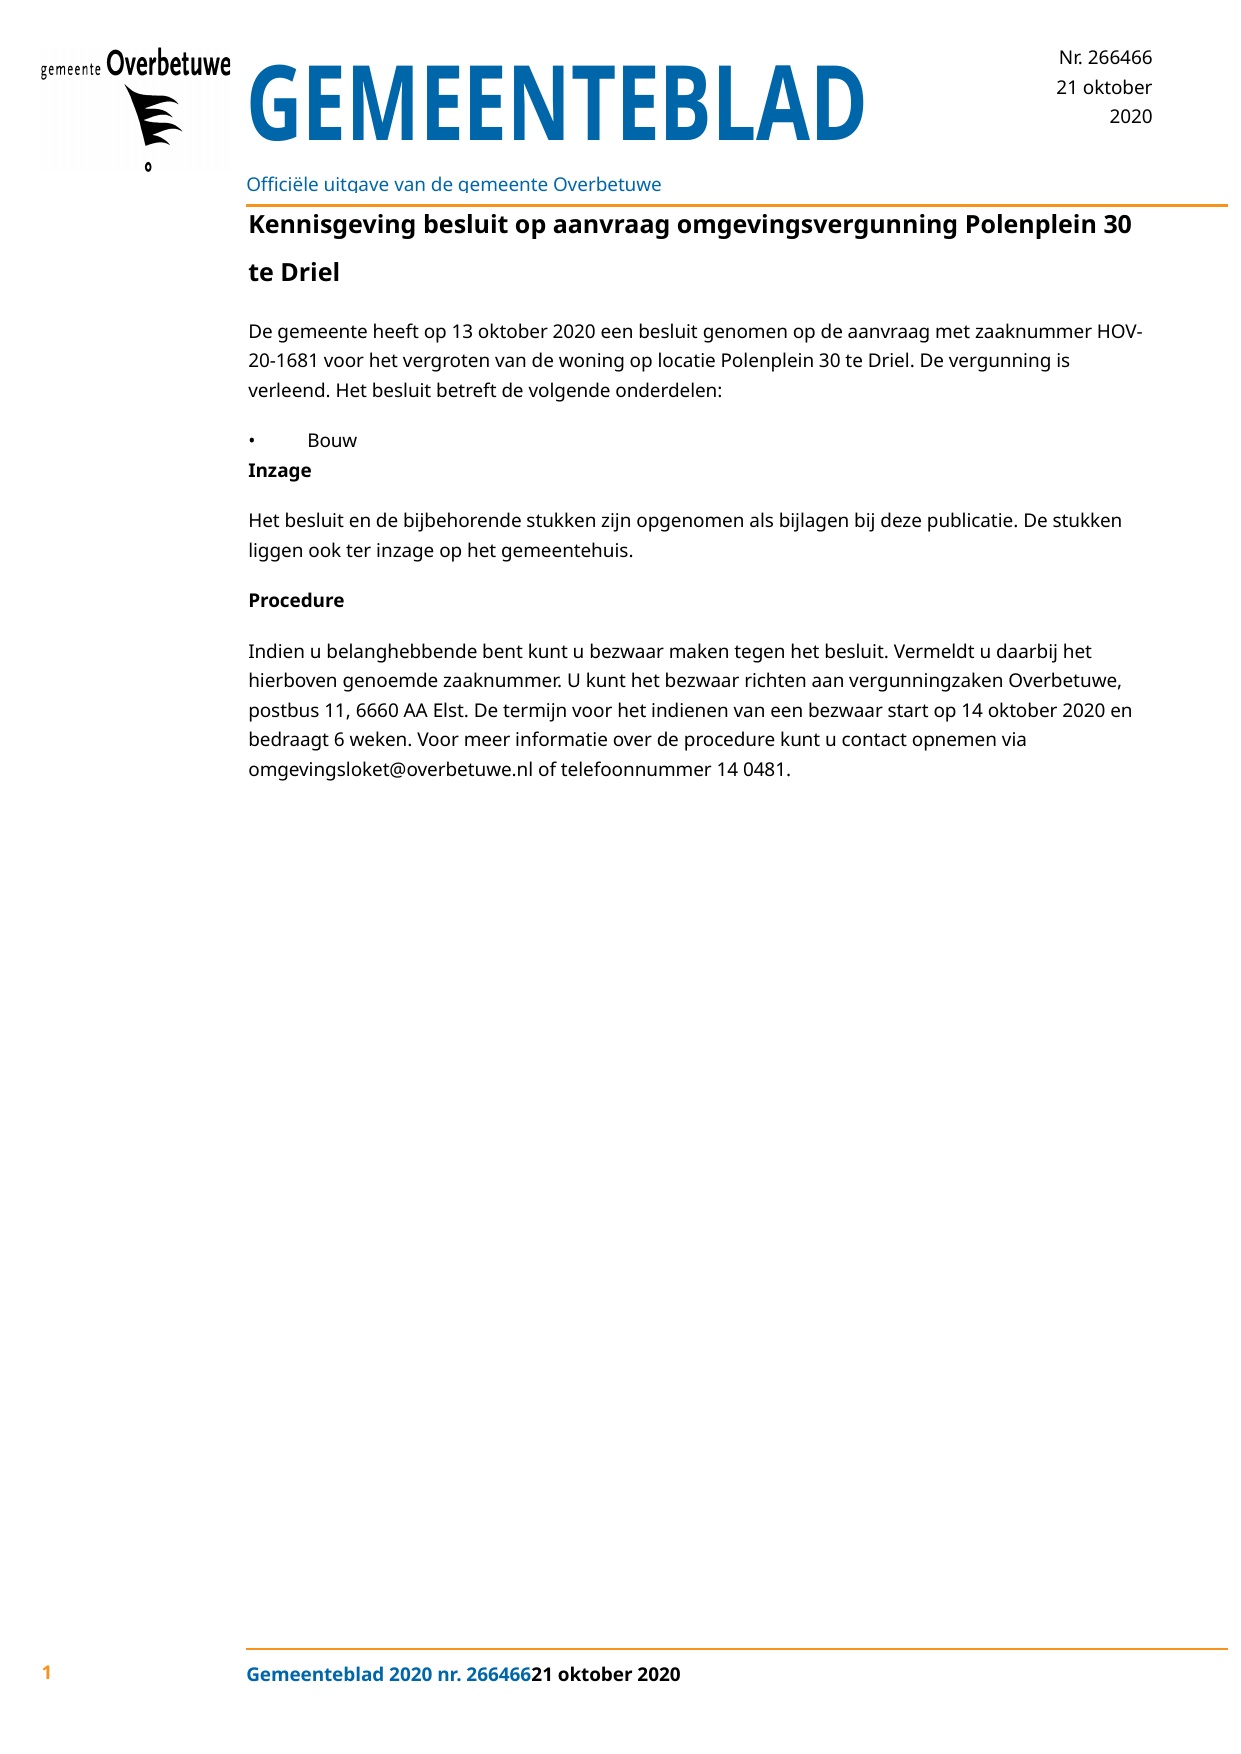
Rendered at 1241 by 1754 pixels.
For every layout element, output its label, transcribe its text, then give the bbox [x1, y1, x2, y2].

text Het besluit en de bijbehorende stukken zijn opgenomen als bijlagen bij deze publicatie. De stukken liggen ook ter inzage op het gemeentehuis. [248, 507, 1152, 563]
text Inzage [248, 457, 1152, 483]
picture [41, 47, 231, 172]
text Procedure [248, 587, 1152, 613]
text Indien u belanghebbende bent kunt u bezwaar maken tegen het besluit. Vermeldt u daarbij het hierboven genoemde zaaknummer. U kunt het bezwaar richten aan vergunningzaken Overbetuwe, postbus 11, 6660 AA Elst. De termijn voor het indienen van een bezwaar start op 14 oktober 2020 en bedraagt 6 weken. Voor meer informatie over de procedure kunt u contact opnemen via omgevingsloket@overbetuwe.nl of telefoonnummer 14 0481. [248, 638, 1152, 782]
list Bouw [248, 427, 1152, 453]
text De gemeente heeft op 13 oktober 2020 een besluit genomen op de aanvraag met zaaknummer HOV-20-1681 voor het vergroten van de woning op locatie Polenplein 30 te Driel. De vergunning is verleend. Het besluit betreft de volgende onderdelen: [248, 318, 1152, 403]
text Kennisgeving besluit op aanvraag omgevingsvergunning Polenplein 30 te Driel [248, 207, 1152, 288]
